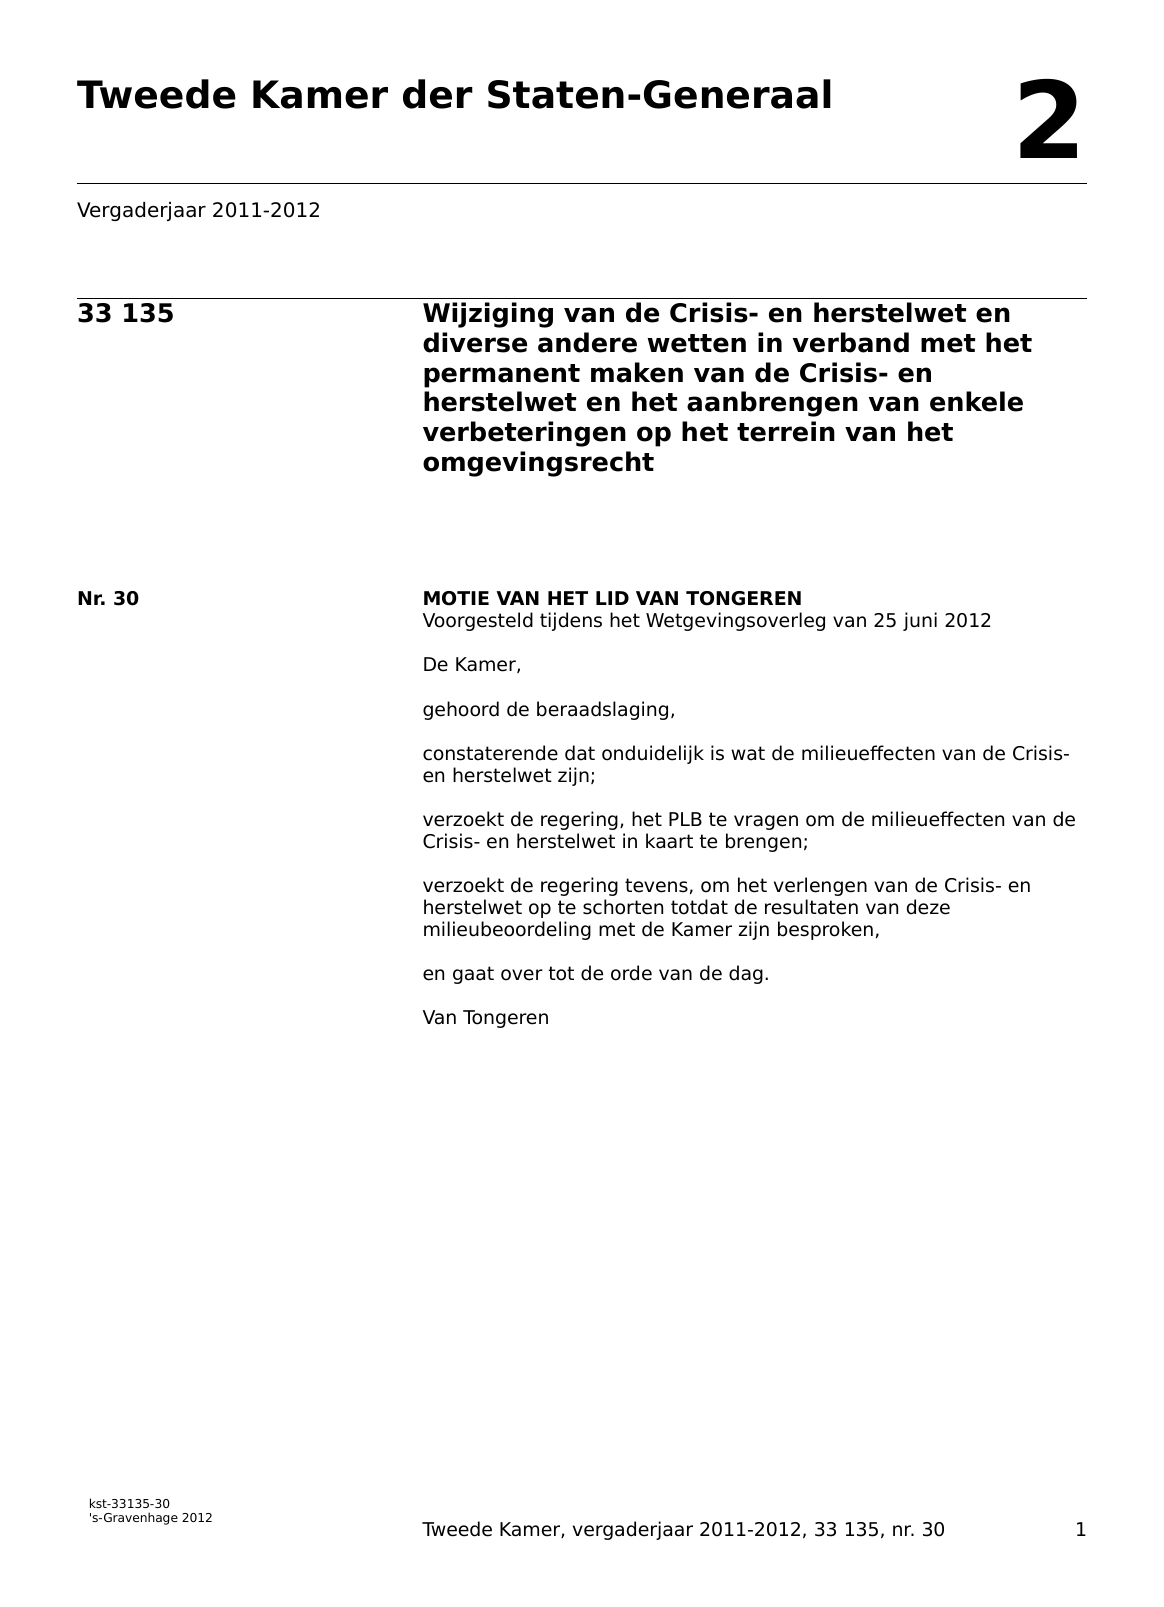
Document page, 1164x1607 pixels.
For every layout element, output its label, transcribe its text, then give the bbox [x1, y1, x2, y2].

text en gaat over tot de orde van de dag. [422, 963, 1087, 985]
text De Kamer, [422, 654, 1087, 676]
table_header Tweede Kamer der Staten-Generaal [77, 59, 886, 183]
table_header 2 [886, 59, 1087, 183]
text verzoekt de regering, het PLB te vragen om de milieueffecten van de Crisis- en herstelwet in kaart te brengen; [422, 809, 1087, 853]
subtitle Nr. 30 MOTIE VAN HET LID VAN TONGEREN [77, 588, 1087, 610]
text kst-33135-30 [88, 1497, 323, 1511]
text verzoekt de regering tevens, om het verlengen van de Crisis- en herstelwet op te schorten totdat de resultaten van deze milieubeoordeling met de Kamer zijn besproken, [422, 875, 1087, 941]
table_cell Vergaderjaar 2011-2012 [77, 184, 1087, 298]
subtitle 33 135 Wijziging van de Crisis- en herstelwet en diverse andere wetten in verband met het permanent maken van de Crisis- en herstelwet en het aanbrengen van enkele verbeteringen op het terrein van het omgevingsrecht [77, 299, 1087, 477]
text Van Tongeren [422, 1007, 1087, 1029]
text 's-Gravenhage 2012 [88, 1511, 323, 1525]
text Voorgesteld tijdens het Wetgevingsoverleg van 25 juni 2012 [422, 610, 1087, 632]
text constaterende dat onduidelijk is wat de milieueffecten van de Crisis- en herstelwet zijn; [422, 743, 1087, 787]
text gehoord de beraadslaging, [422, 698, 1087, 720]
